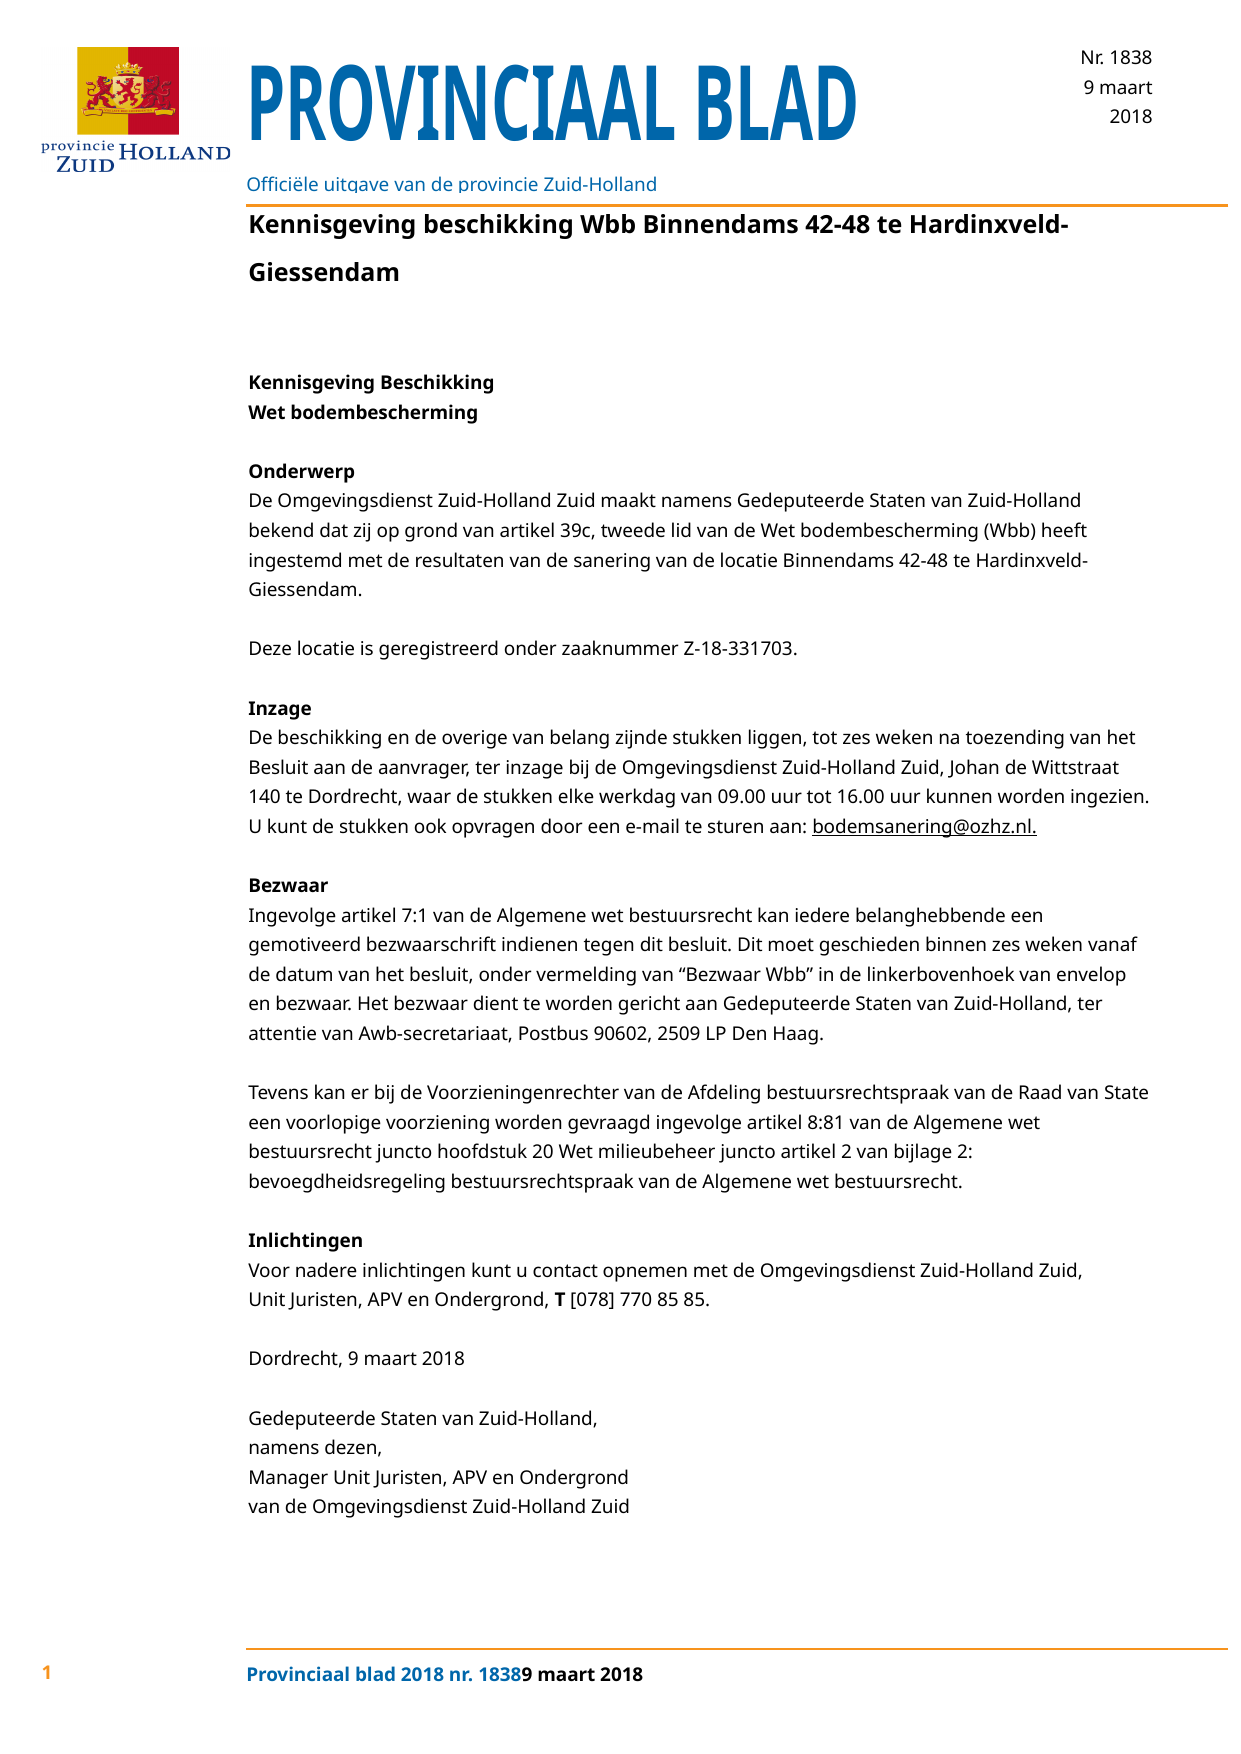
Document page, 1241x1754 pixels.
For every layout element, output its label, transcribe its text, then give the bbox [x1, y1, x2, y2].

text Deze locatie is geregistreerd onder zaaknummer Z-18-331703. [248, 636, 1152, 661]
text Bezwaar [248, 872, 1152, 898]
text De beschikking en de overige van belang zijnde stukken liggen, tot zes weken na toezending van het Besluit aan de aanvrager, ter inzage bij de Omgevingsdienst Zuid-Holland Zuid, Johan de Wittstraat 140 te Dordrecht, waar de stukken elke werkdag van 09.00 uur tot 16.00 uur kunnen worden ingezien. U kunt de stukken ook opvragen door een e-mail te sturen aan: bodemsanering@ozhz.nl. [248, 724, 1152, 839]
text van de Omgevingsdienst Zuid-Holland Zuid [248, 1493, 1152, 1519]
text Wet bodembescherming [248, 399, 1152, 425]
text Kennisgeving Beschikking [248, 369, 1152, 395]
text Unit Juristen, APV en Ondergrond, T [078] 770 85 85. [248, 1286, 1152, 1312]
text Gedeputeerde Staten van Zuid-Holland, [248, 1405, 1152, 1431]
text De Omgevingsdienst Zuid-Holland Zuid maakt namens Gedeputeerde Staten van Zuid-Holland bekend dat zij op grond van artikel 39c, tweede lid van de Wet bodembescherming (Wbb) heeft ingestemd met de resultaten van de sanering van de locatie Binnendams 42-48 te Hardinxveld-Giessendam. [248, 488, 1152, 602]
text Inlichtingen [248, 1227, 1152, 1253]
text Voor nadere inlichtingen kunt u contact opnemen met de Omgevingsdienst Zuid-Holland Zuid, [248, 1257, 1152, 1283]
text namens dezen, [248, 1434, 1152, 1460]
text Kennisgeving beschikking Wbb Binnendams 42-48 te Hardinxveld-Giessendam [248, 207, 1152, 288]
text Dordrecht, 9 maart 2018 [248, 1346, 1152, 1371]
text Onderwerp [248, 458, 1152, 484]
text Inzage [248, 695, 1152, 721]
text Ingevolge artikel 7:1 van de Algemene wet bestuursrecht kan iedere belanghebbende een gemotiveerd bezwaarschrift indienen tegen dit besluit. Dit moet geschieden binnen zes weken vanaf de datum van het besluit, onder vermelding van “Bezwaar Wbb” in de linkerbovenhoek van envelop en bezwaar. Het bezwaar dient te worden gericht aan Gedeputeerde Staten van Zuid-Holland, ter attentie van Awb-secretariaat, Postbus 90602, 2509 LP Den Haag. [248, 902, 1152, 1046]
text Tevens kan er bij de Voorzieningenrechter van de Afdeling bestuursrechtspraak van de Raad van State een voorlopige voorziening worden gevraagd ingevolge artikel 8:81 van de Algemene wet bestuursrecht juncto hoofdstuk 20 Wet milieubeheer juncto artikel 2 van bijlage 2: bevoegdheidsregeling bestuursrechtspraak van de Algemene wet bestuursrecht. [248, 1079, 1152, 1194]
text Manager Unit Juristen, APV en Ondergrond [248, 1464, 1152, 1490]
picture [41, 47, 231, 172]
